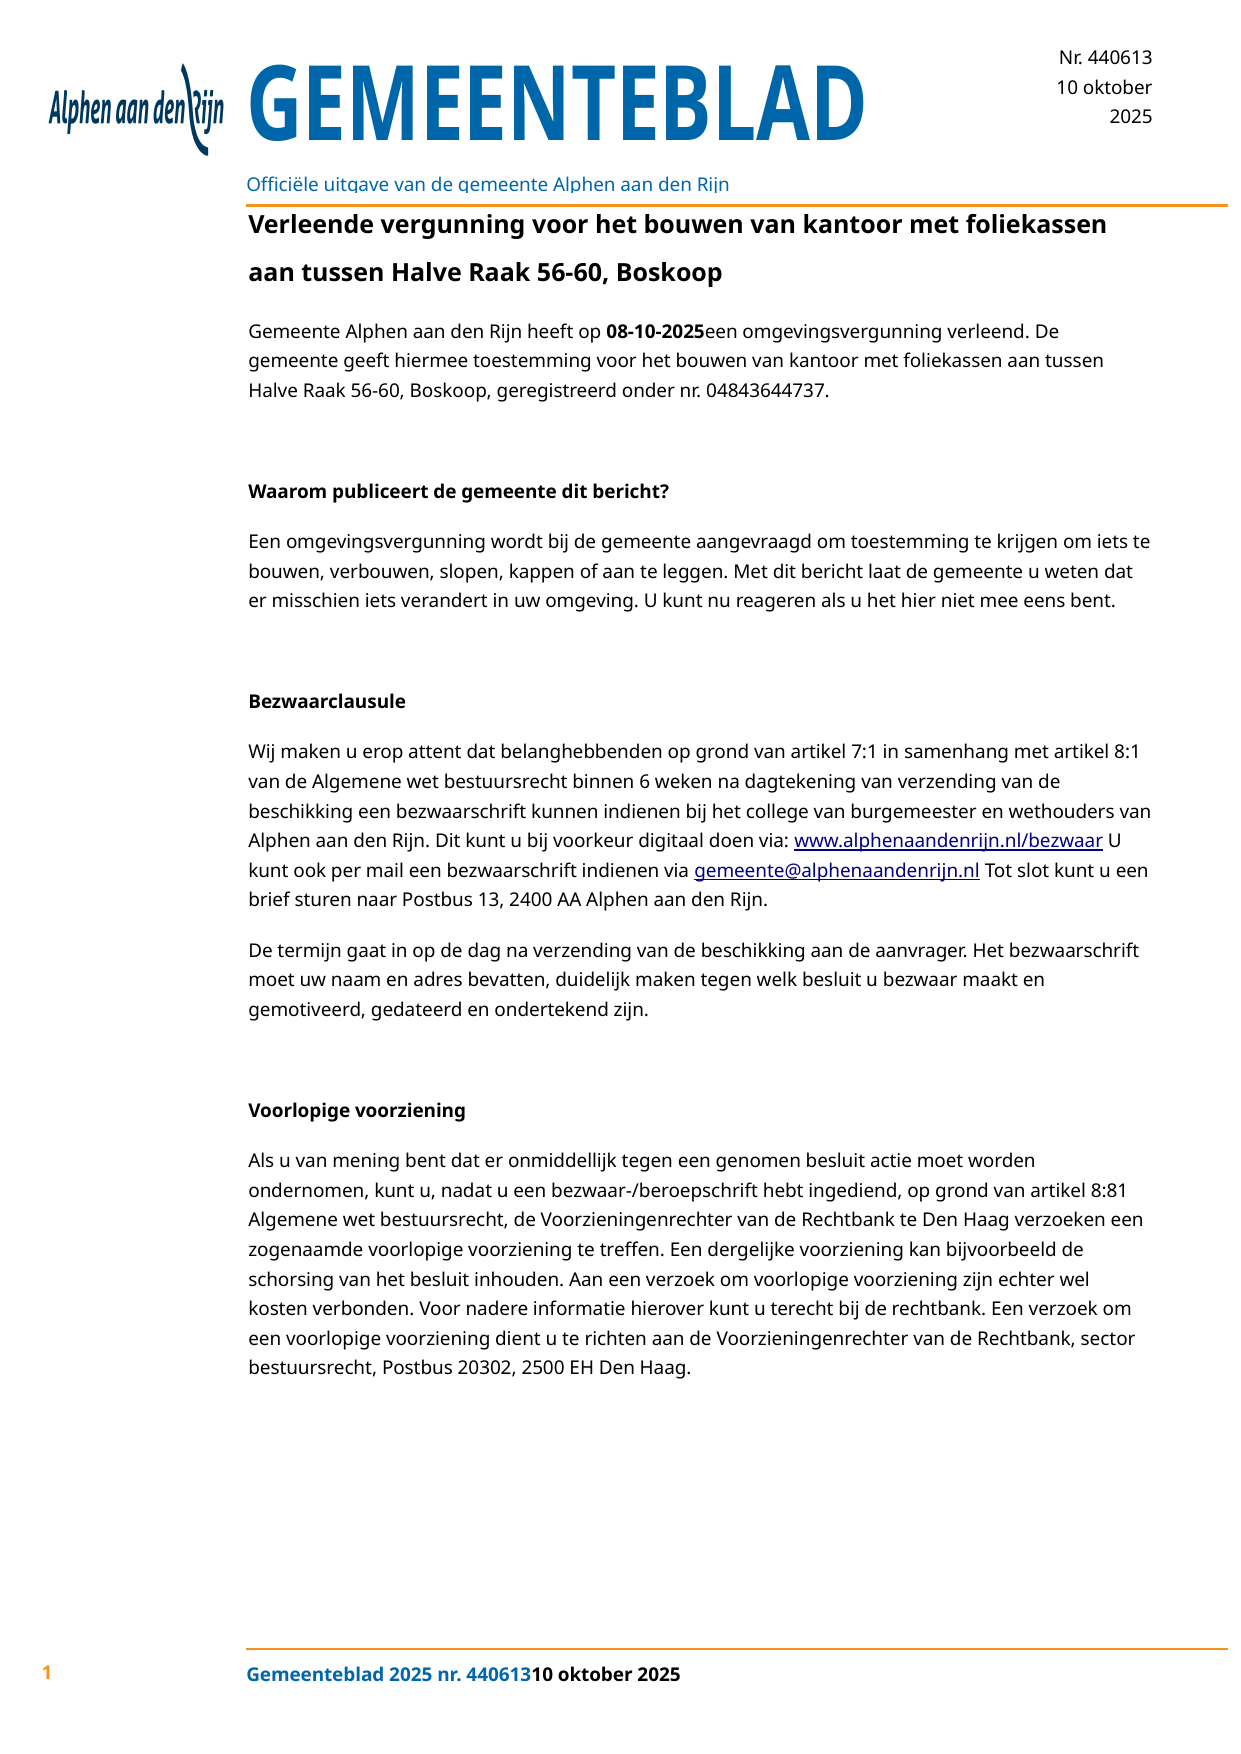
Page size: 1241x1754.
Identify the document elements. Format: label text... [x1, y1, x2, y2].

text Voorlopige voorziening [248, 1097, 1152, 1123]
text Bezwaarclausule [248, 688, 1152, 714]
picture [41, 47, 231, 172]
text Verleende vergunning voor het bouwen van kantoor met foliekassen aan tussen Halve Raak 56-60, Boskoop [248, 207, 1152, 288]
text De termijn gaat in op de dag na verzending van de beschikking aan de aanvrager. Het bezwaarschrift moet uw naam en adres bevatten, duidelijk maken tegen welk besluit u bezwaar maakt en gemotiveerd, gedateerd en ondertekend zijn. [248, 937, 1152, 1022]
text Als u van mening bent dat er onmiddellijk tegen een genomen besluit actie moet worden ondernomen, kunt u, nadat u een bezwaar-/beroepschrift hebt ingediend, op grond van artikel 8:81 Algemene wet bestuursrecht, de Voorzieningenrechter van de Rechtbank te Den Haag verzoeken een zogenaamde voorlopige voorziening te treffen. Een dergelijke voorziening kan bijvoorbeeld de schorsing van het besluit inhouden. Aan een verzoek om voorlopige voorziening zijn echter wel kosten verbonden. Voor nadere informatie hierover kunt u terecht bij de rechtbank. Een verzoek om een voorlopige voorziening dient u te richten aan de Voorzieningenrechter van de Rechtbank, sector bestuursrecht, Postbus 20302, 2500 EH Den Haag. [248, 1147, 1152, 1380]
text Waarom publiceert de gemeente dit bericht? [248, 478, 1152, 504]
text Gemeente Alphen aan den Rijn heeft op 08-10-2025een omgevingsvergunning verleend. De gemeente geeft hiermee toestemming voor het bouwen van kantoor met foliekassen aan tussen Halve Raak 56-60, Boskoop, geregistreerd onder nr. 04843644737. [248, 318, 1152, 403]
text Wij maken u erop attent dat belanghebbenden op grond van artikel 7:1 in samenhang met artikel 8:1 van de Algemene wet bestuursrecht binnen 6 weken na dagtekening van verzending van de beschikking een bezwaarschrift kunnen indienen bij het college van burgemeester en wethouders van Alphen aan den Rijn. Dit kunt u bij voorkeur digitaal doen via: www.alphenaandenrijn.nl/bezwaar U kunt ook per mail een bezwaarschrift indienen via gemeente@alphenaandenrijn.nl Tot slot kunt u een brief sturen naar Postbus 13, 2400 AA Alphen aan den Rijn. [248, 739, 1152, 912]
text Een omgevingsvergunning wordt bij de gemeente aangevraagd om toestemming te krijgen om iets te bouwen, verbouwen, slopen, kappen of aan te leggen. Met dit bericht laat de gemeente u weten dat er misschien iets verandert in uw omgeving. U kunt nu reageren als u het hier niet mee eens bent. [248, 528, 1152, 613]
